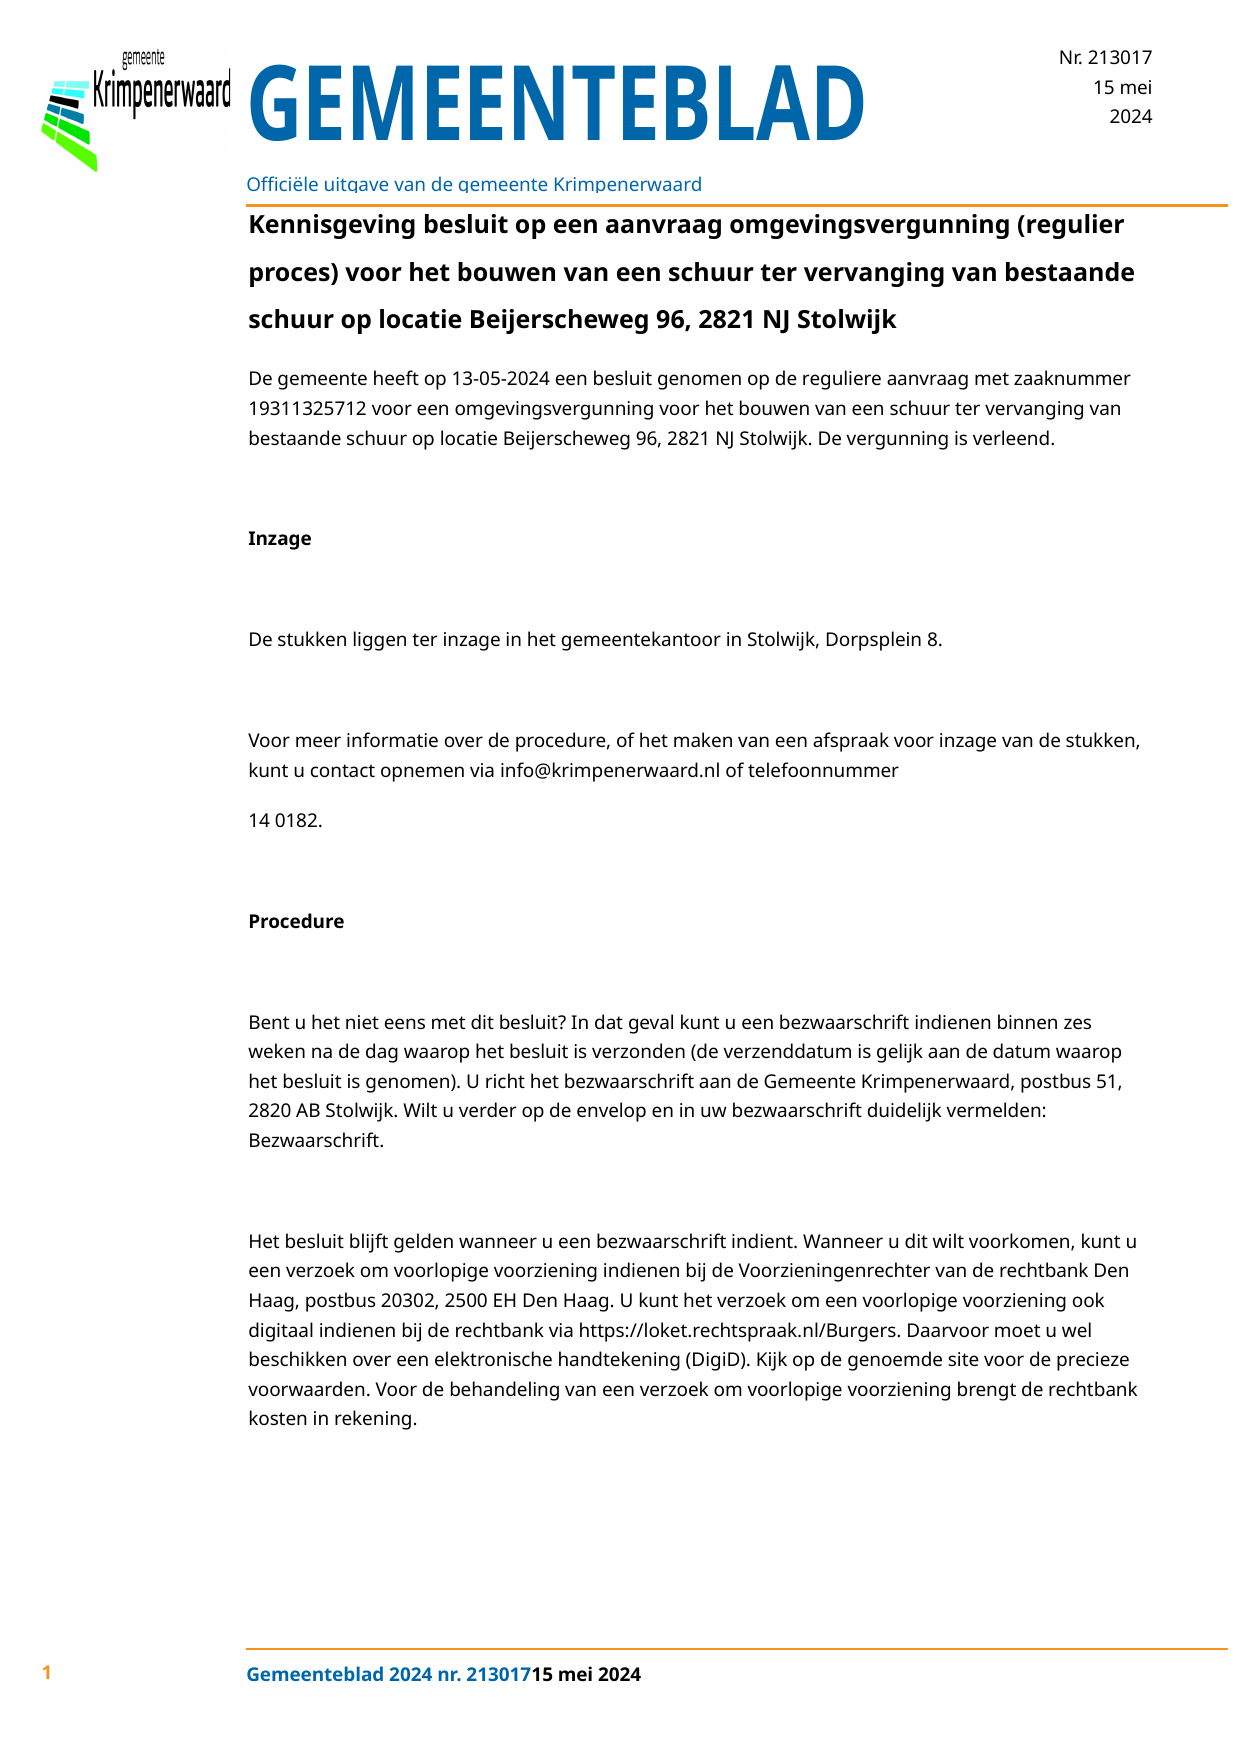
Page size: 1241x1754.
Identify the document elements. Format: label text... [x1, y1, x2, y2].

text Procedure [248, 908, 1152, 934]
text De gemeente heeft op 13-05-2024 een besluit genomen op de reguliere aanvraag met zaaknummer 19311325712 voor een omgevingsvergunning voor het bouwen van een schuur ter vervanging van bestaande schuur op locatie Beijerscheweg 96, 2821 NJ Stolwijk. De vergunning is verleend. [248, 366, 1152, 450]
text Kennisgeving besluit op een aanvraag omgevingsvergunning (regulier proces) voor het bouwen van een schuur ter vervanging van bestaande schuur op locatie Beijerscheweg 96, 2821 NJ Stolwijk [248, 207, 1152, 336]
text Voor meer informatie over de procedure, of het maken van een afspraak voor inzage van de stukken, kunt u contact opnemen via info@krimpenerwaard.nl of telefoonnummer [248, 727, 1152, 782]
text De stukken liggen ter inzage in het gemeentekantoor in Stolwijk, Dorpsplein 8. [248, 626, 1152, 652]
text Het besluit blijft gelden wanneer u een bezwaarschrift indient. Wanneer u dit wilt voorkomen, kunt u een verzoek om voorlopige voorziening indienen bij de Voorzieningenrechter van de rechtbank Den Haag, postbus 20302, 2500 EH Den Haag. U kunt het verzoek om een voorlopige voorziening ook digitaal indienen bij de rechtbank via https://loket.rechtspraak.nl/Burgers. Daarvoor moet u wel beschikken over een elektronische handtekening (DigiD). Kijk op de genoemde site voor de precieze voorwaarden. Voor de behandeling van een verzoek om voorlopige voorziening brengt de rechtbank kosten in rekening. [248, 1228, 1152, 1431]
text 14 0182. [248, 807, 1152, 833]
text Inzage [248, 526, 1152, 551]
text Bent u het niet eens met dit besluit? In dat geval kunt u een bezwaarschrift indienen binnen zes weken na de dag waarop het besluit is verzonden (de verzenddatum is gelijk aan de datum waarop het besluit is genomen). U richt het bezwaarschrift aan de Gemeente Krimpenerwaard, postbus 51, 2820 AB Stolwijk. Wilt u verder op de envelop en in uw bezwaarschrift duidelijk vermelden: Bezwaarschrift. [248, 1009, 1152, 1153]
picture [41, 47, 231, 172]
